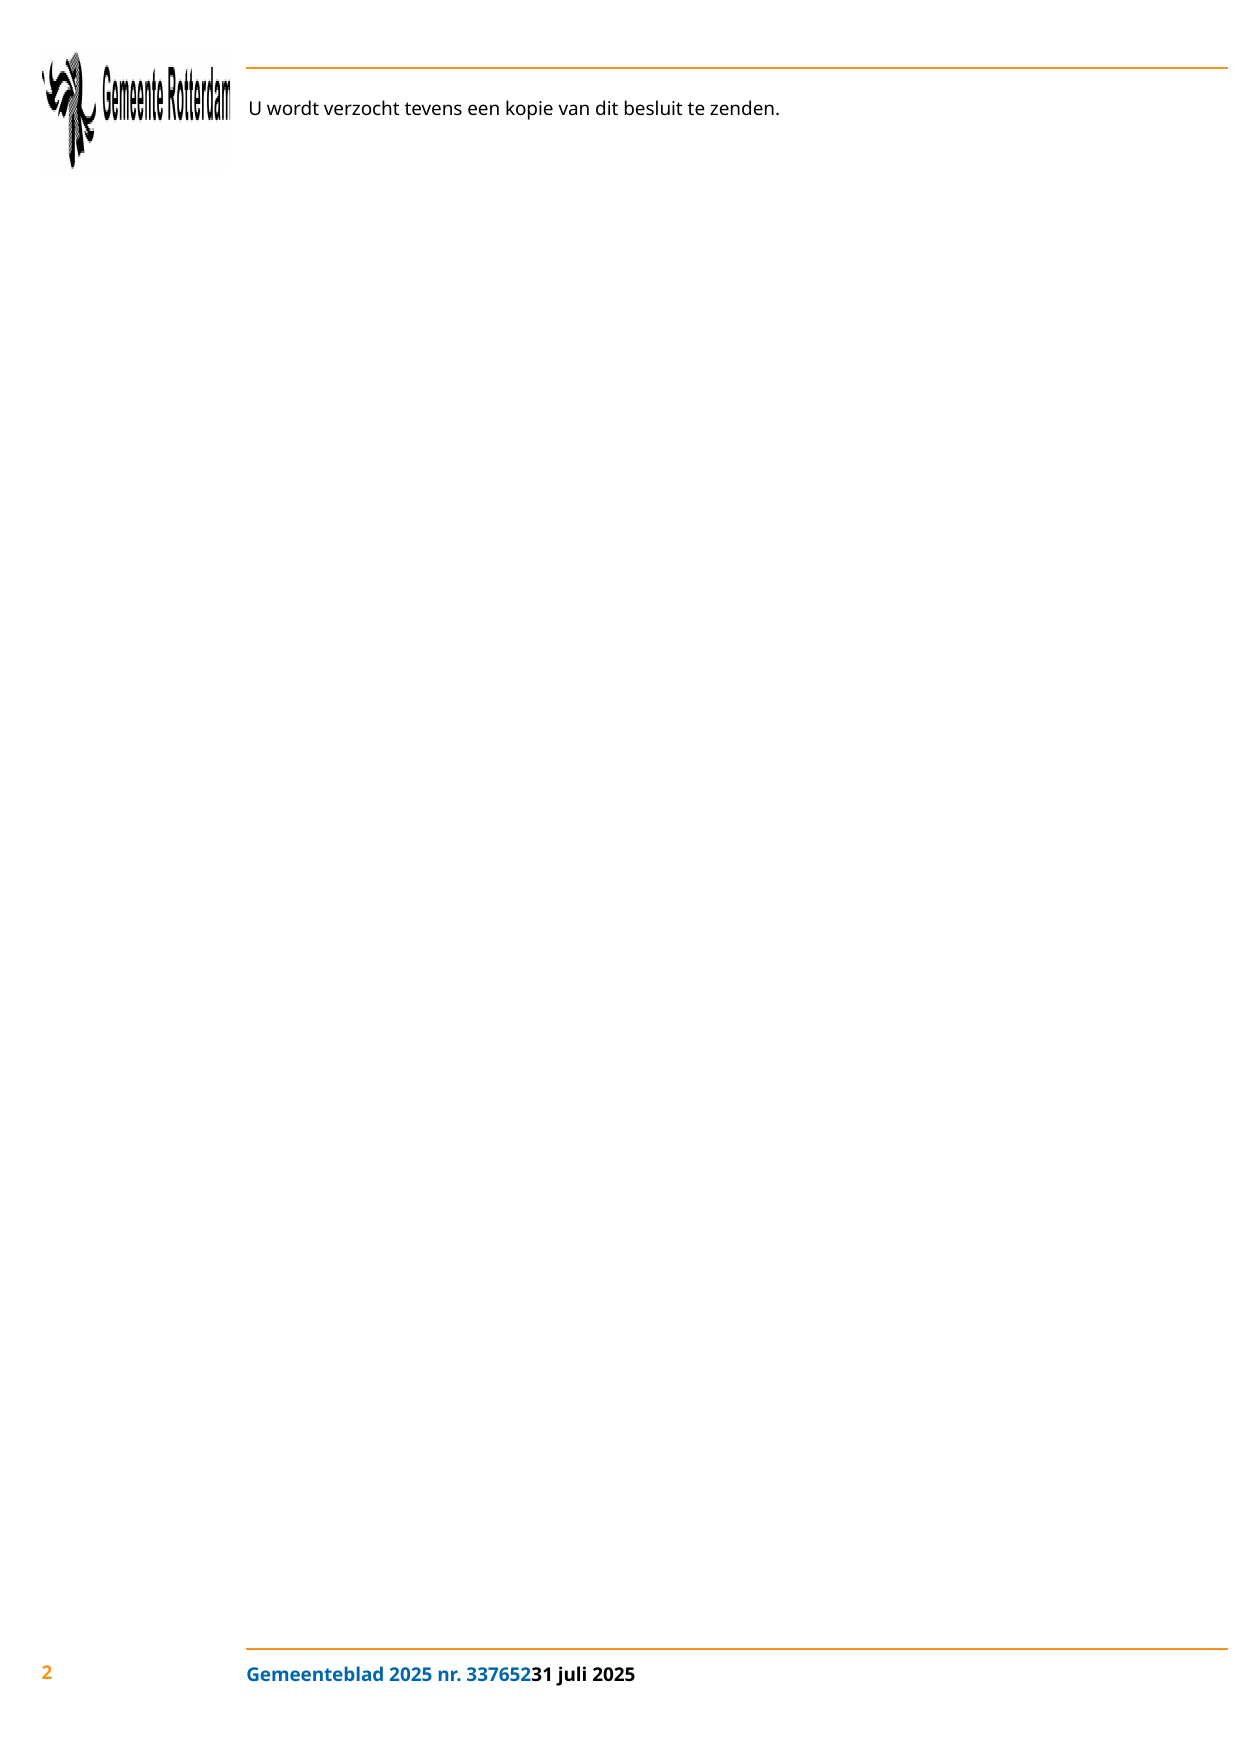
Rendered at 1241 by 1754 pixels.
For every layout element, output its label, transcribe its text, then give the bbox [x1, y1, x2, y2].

picture [41, 47, 231, 172]
text U wordt verzocht tevens een kopie van dit besluit te zenden. [248, 95, 1152, 121]
